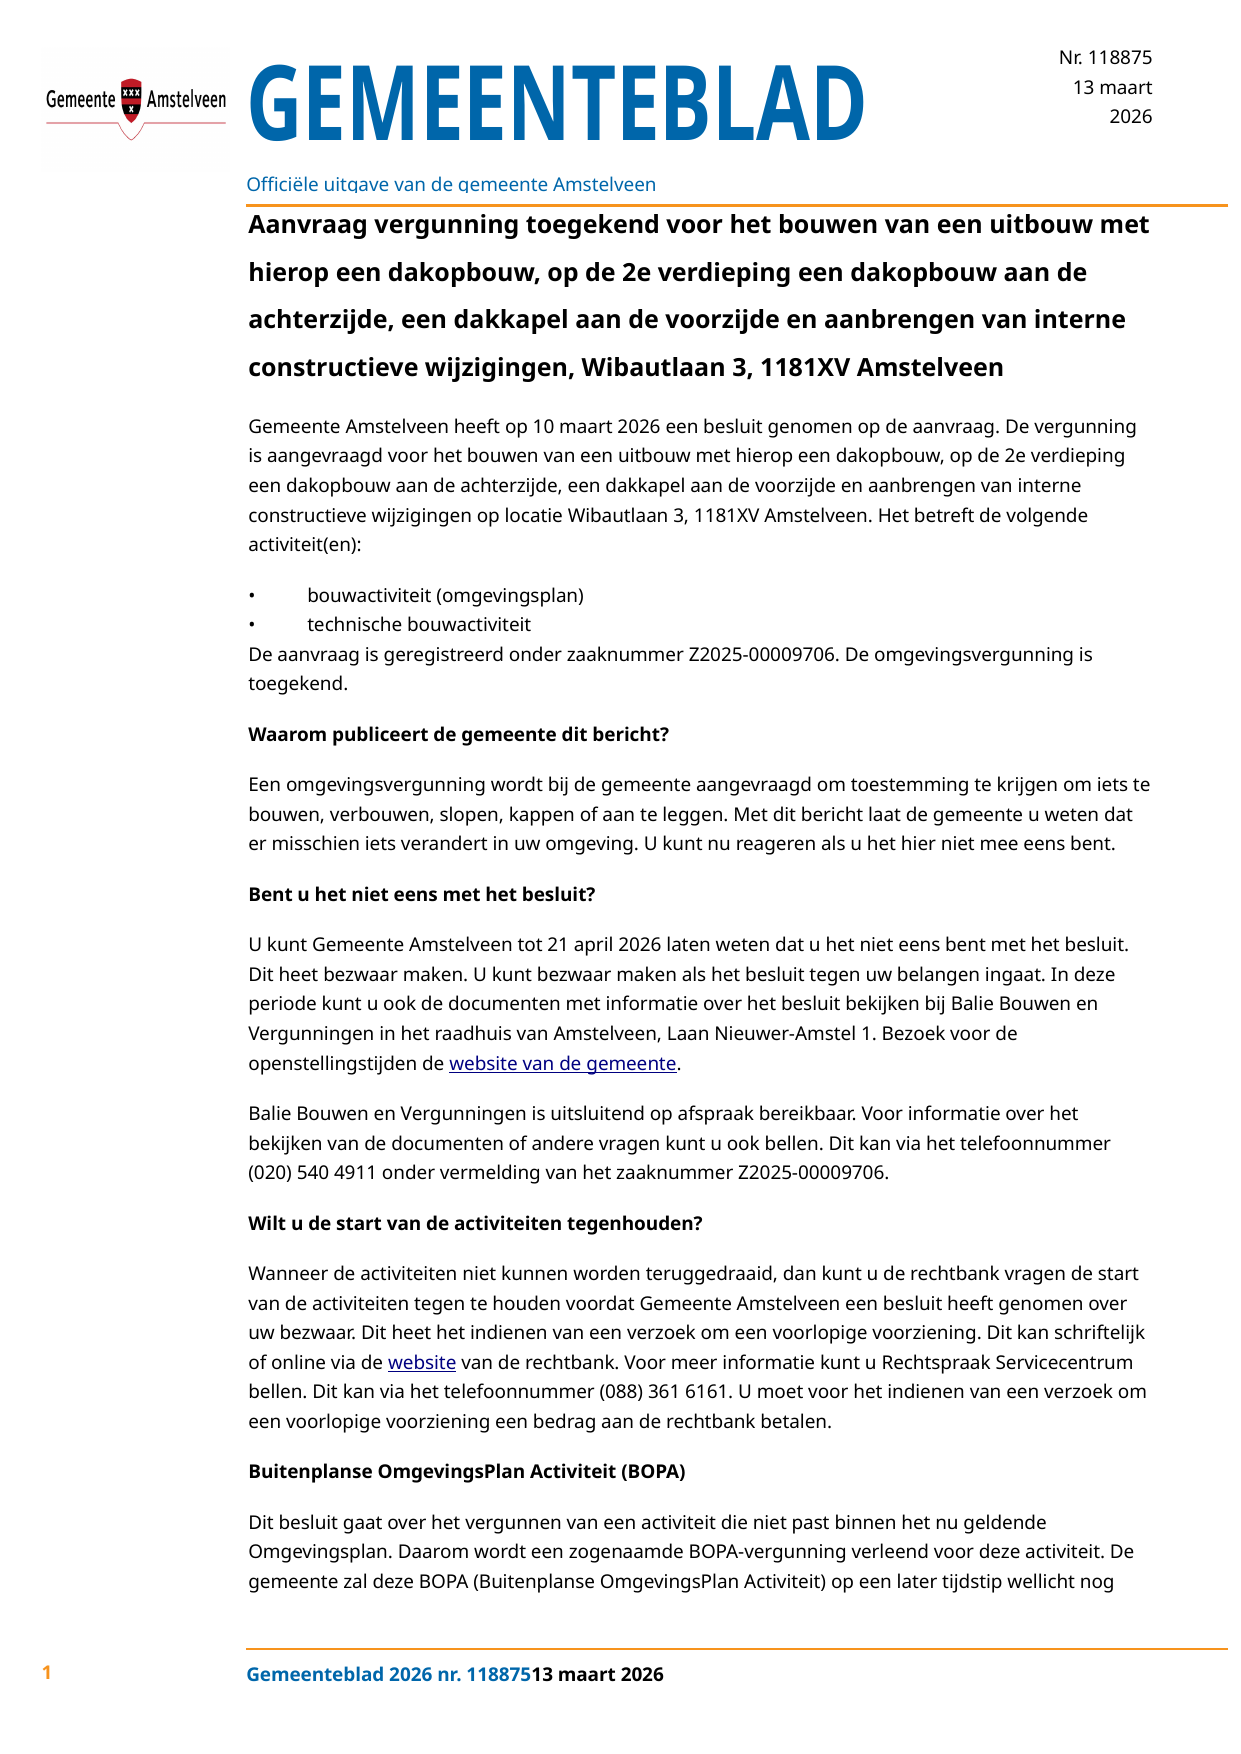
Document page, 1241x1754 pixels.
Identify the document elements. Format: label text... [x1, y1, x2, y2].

text U kunt Gemeente Amstelveen tot 21 april 2026 laten weten dat u het niet eens bent met het besluit. Dit heet bezwaar maken. U kunt bezwaar maken als het besluit tegen uw belangen ingaat. In deze periode kunt u ook de documenten met informatie over het besluit bekijken bij Balie Bouwen en Vergunningen in het raadhuis van Amstelveen, Laan Nieuwer-Amstel 1. Bezoek voor de openstellingstijden de website van de gemeente. [248, 931, 1152, 1076]
text Buitenplanse OmgevingsPlan Activiteit (BOPA) [248, 1458, 1152, 1484]
list technische bouwactiviteit [248, 611, 1152, 637]
list bouwactiviteit (omgevingsplan) [248, 582, 1152, 608]
text Aanvraag vergunning toegekend voor het bouwen van een uitbouw met hierop een dakopbouw, op de 2e verdieping een dakopbouw aan de achterzijde, een dakkapel aan de voorzijde en aanbrengen van interne constructieve wijzigingen, Wibautlaan 3, 1181XV Amstelveen [248, 207, 1152, 384]
text Balie Bouwen en Vergunningen is uitsluitend op afspraak bereikbaar. Voor informatie over het bekijken van de documenten of andere vragen kunt u ook bellen. Dit kan via het telefoonnummer (020) 540 4911 onder vermelding van het zaaknummer Z2025-00009706. [248, 1100, 1152, 1185]
text Waarom publiceert de gemeente dit bericht? [248, 721, 1152, 747]
text De aanvraag is geregistreerd onder zaaknummer Z2025-00009706. De omgevingsvergunning is toegekend. [248, 641, 1152, 696]
text Wanneer de activiteiten niet kunnen worden teruggedraaid, dan kunt u de rechtbank vragen de start van de activiteiten tegen te houden voordat Gemeente Amstelveen een besluit heeft genomen over uw bezwaar. Dit heet het indienen van een verzoek om een voorlopige voorziening. Dit kan schriftelijk of online via de website van de rechtbank. Voor meer informatie kunt u Rechtspraak Servicecentrum bellen. Dit kan via het telefoonnummer (088) 361 6161. U moet voor het indienen van een verzoek om een voorlopige voorziening een bedrag aan de rechtbank betalen. [248, 1260, 1152, 1434]
text Wilt u de start van de activiteiten tegenhouden? [248, 1210, 1152, 1236]
text Gemeente Amstelveen heeft op 10 maart 2026 een besluit genomen op de aanvraag. De vergunning is aangevraagd voor het bouwen van een uitbouw met hierop een dakopbouw, op de 2e verdieping een dakopbouw aan de achterzijde, een dakkapel aan de voorzijde en aanbrengen van interne constructieve wijzigingen op locatie Wibautlaan 3, 1181XV Amstelveen. Het betreft de volgende activiteit(en): [248, 413, 1152, 557]
text Bent u het niet eens met het besluit? [248, 881, 1152, 907]
picture [41, 47, 231, 172]
text Een omgevingsvergunning wordt bij de gemeente aangevraagd om toestemming te krijgen om iets te bouwen, verbouwen, slopen, kappen of aan te leggen. Met dit bericht laat de gemeente u weten dat er misschien iets verandert in uw omgeving. U kunt nu reageren als u het hier niet mee eens bent. [248, 771, 1152, 856]
text Dit besluit gaat over het vergunnen van een activiteit die niet past binnen het nu geldende Omgevingsplan. Daarom wordt een zogenaamde BOPA-vergunning verleend voor deze activiteit. De gemeente zal deze BOPA (Buitenplanse OmgevingsPlan Activiteit) op een later tijdstip wellicht nog [248, 1509, 1152, 1594]
